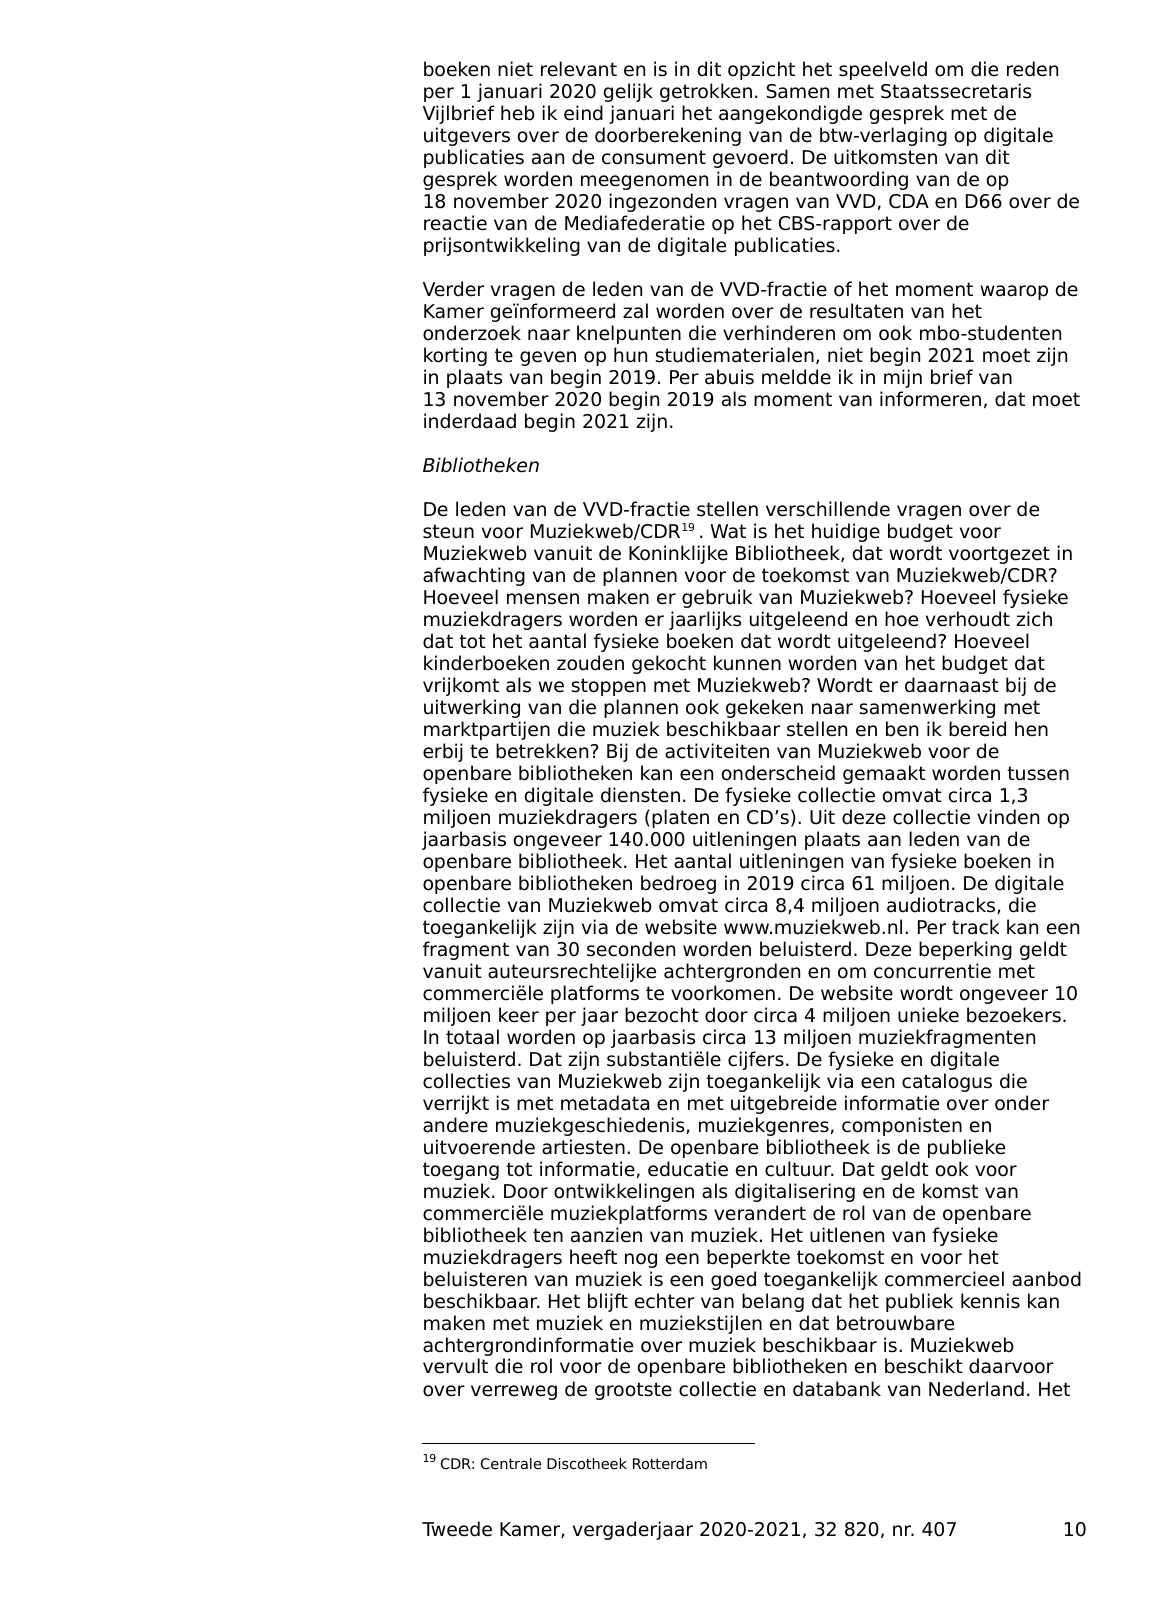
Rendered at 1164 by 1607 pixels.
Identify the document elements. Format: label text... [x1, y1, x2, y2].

text De leden van de VVD-fractie stellen verschillende vragen over de steun voor Muziekweb/CDR. Wat is het huidige budget voor Muziekweb vanuit de Koninklijke Bibliotheek, dat wordt voortgezet in afwachting van de plannen voor de toekomst van Muziekweb/CDR? Hoeveel mensen maken er gebruik van Muziekweb? Hoeveel fysieke muziekdragers worden er jaarlijks uitgeleend en hoe verhoudt zich dat tot het aantal fysieke boeken dat wordt uitgeleend? Hoeveel kinderboeken zouden gekocht kunnen worden van het budget dat vrijkomt als we stoppen met Muziekweb? Wordt er daarnaast bij de uitwerking van die plannen ook gekeken naar samenwerking met marktpartijen die muziek beschikbaar stellen en ben ik bereid hen erbij te betrekken? Bij de activiteiten van Muziekweb voor de openbare bibliotheken kan een onderscheid gemaakt worden tussen fysieke en digitale diensten. De fysieke collectie omvat circa 1,3 miljoen muziekdragers (platen en CD’s). Uit deze collectie vinden op jaarbasis ongeveer 140.000 uitleningen plaats aan leden van de openbare bibliotheek. Het aantal uitleningen van fysieke boeken in openbare bibliotheken bedroeg in 2019 circa 61 miljoen. De digitale collectie van Muziekweb omvat circa 8,4 miljoen audiotracks, die toegankelijk zijn via de website www.muziekweb.nl. Per track kan een fragment van 30 seconden worden beluisterd. Deze beperking geldt vanuit auteursrechtelijke achtergronden en om concurrentie met commerciële platforms te voorkomen. De website wordt ongeveer 10 miljoen keer per jaar bezocht door circa 4 miljoen unieke bezoekers. In totaal worden op jaarbasis circa 13 miljoen muziekfragmenten beluisterd. Dat zijn substantiële cijfers. De fysieke en digitale collecties van Muziekweb zijn toegankelijk via een catalogus die verrijkt is met metadata en met uitgebreide informatie over onder andere muziekgeschiedenis, muziekgenres, componisten en uitvoerende artiesten. De openbare bibliotheek is de publieke toegang tot informatie, educatie en cultuur. Dat geldt ook voor muziek. Door ontwikkelingen als digitalisering en de komst van commerciële muziekplatforms verandert de rol van de openbare bibliotheek ten aanzien van muziek. Het uitlenen van fysieke muziekdragers heeft nog een beperkte toekomst en voor het beluisteren van muziek is een goed toegankelijk commercieel aanbod beschikbaar. Het blijft echter van belang dat het publiek kennis kan maken met muziek en muziekstijlen en dat betrouwbare achtergrondinformatie over muziek beschikbaar is. Muziekweb vervult die rol voor de openbare bibliotheken en beschikt daarvoor over verreweg de grootste collectie en databank van Nederland. Het [422, 499, 1087, 1400]
text CDR: Centrale Discotheek Rotterdam [422, 1452, 1087, 1474]
text Verder vragen de leden van de VVD-fractie of het moment waarop de Kamer geïnformeerd zal worden over de resultaten van het onderzoek naar knelpunten die verhinderen om ook mbo-studenten korting te geven op hun studiematerialen, niet begin 2021 moet zijn in plaats van begin 2019. Per abuis meldde ik in mijn brief van 13 november 2020 begin 2019 als moment van informeren, dat moet inderdaad begin 2021 zijn. [422, 279, 1087, 433]
subtitle Bibliotheken [422, 455, 1087, 477]
text boeken niet relevant en is in dit opzicht het speelveld om die reden per 1 januari 2020 gelijk getrokken. Samen met Staatssecretaris Vijlbrief heb ik eind januari het aangekondigde gesprek met de uitgevers over de doorberekening van de btw-verlaging op digitale publicaties aan de consument gevoerd. De uitkomsten van dit gesprek worden meegenomen in de beantwoording van de op 18 november 2020 ingezonden vragen van VVD, CDA en D66 over de reactie van de Mediafederatie op het CBS-rapport over de prijsontwikkeling van de digitale publicaties. [422, 59, 1087, 257]
